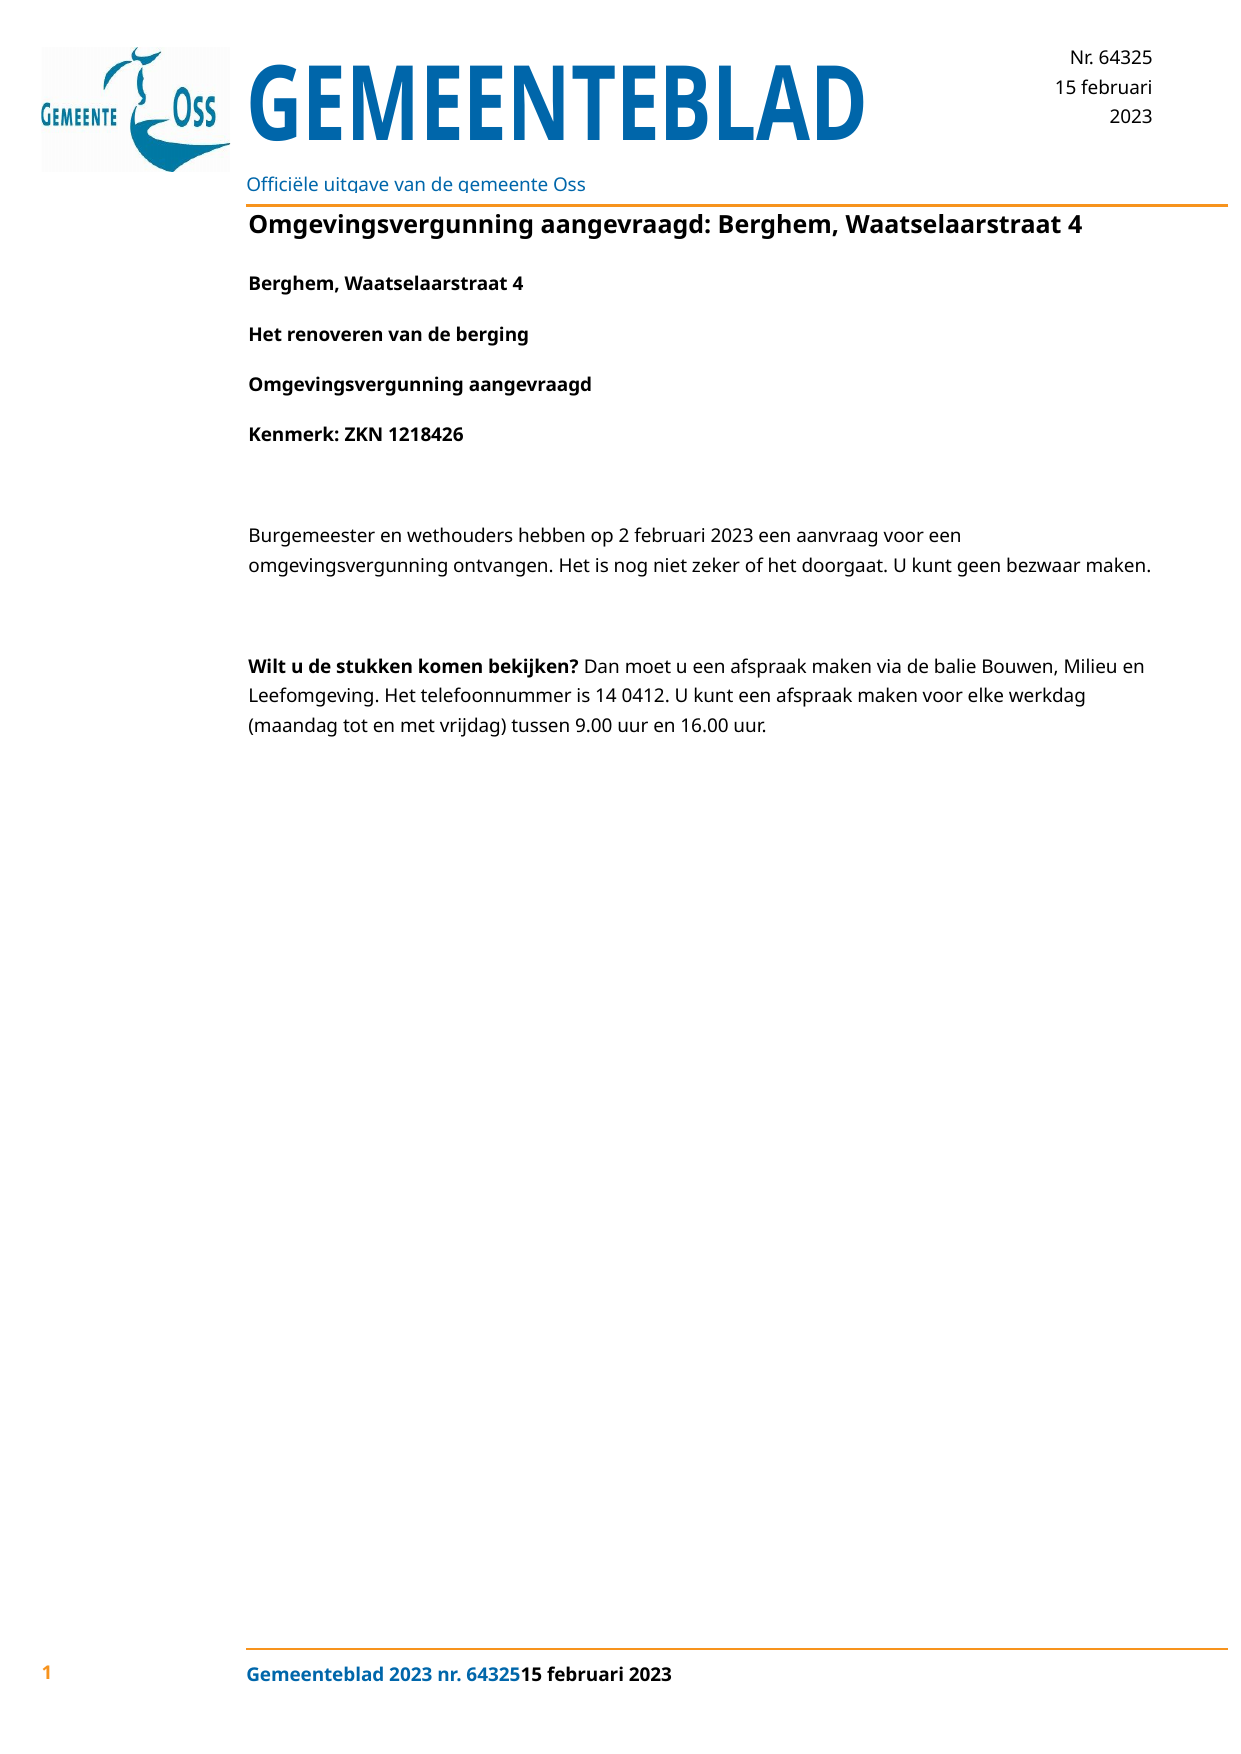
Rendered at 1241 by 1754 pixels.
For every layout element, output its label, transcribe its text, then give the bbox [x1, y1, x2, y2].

picture [41, 47, 231, 172]
text Omgevingsvergunning aangevraagd: Berghem, Waatselaarstraat 4 [248, 207, 1152, 241]
text Het renoveren van de berging [248, 321, 1152, 346]
text Wilt u de stukken komen bekijken? Dan moet u een afspraak maken via de balie Bouwen, Milieu en Leefomgeving. Het telefoonnummer is 14 0412. U kunt een afspraak maken voor elke werkdag (maandag tot en met vrijdag) tussen 9.00 uur en 16.00 uur. [248, 653, 1152, 738]
text Burgemeester en wethouders hebben op 2 februari 2023 een aanvraag voor een omgevingsvergunning ontvangen. Het is nog niet zeker of het doorgaat. U kunt geen bezwaar maken. [248, 522, 1152, 578]
text Berghem, Waatselaarstraat 4 [248, 270, 1152, 296]
text Kenmerk: ZKN 1218426 [248, 422, 1152, 447]
text Omgevingsvergunning aangevraagd [248, 371, 1152, 397]
